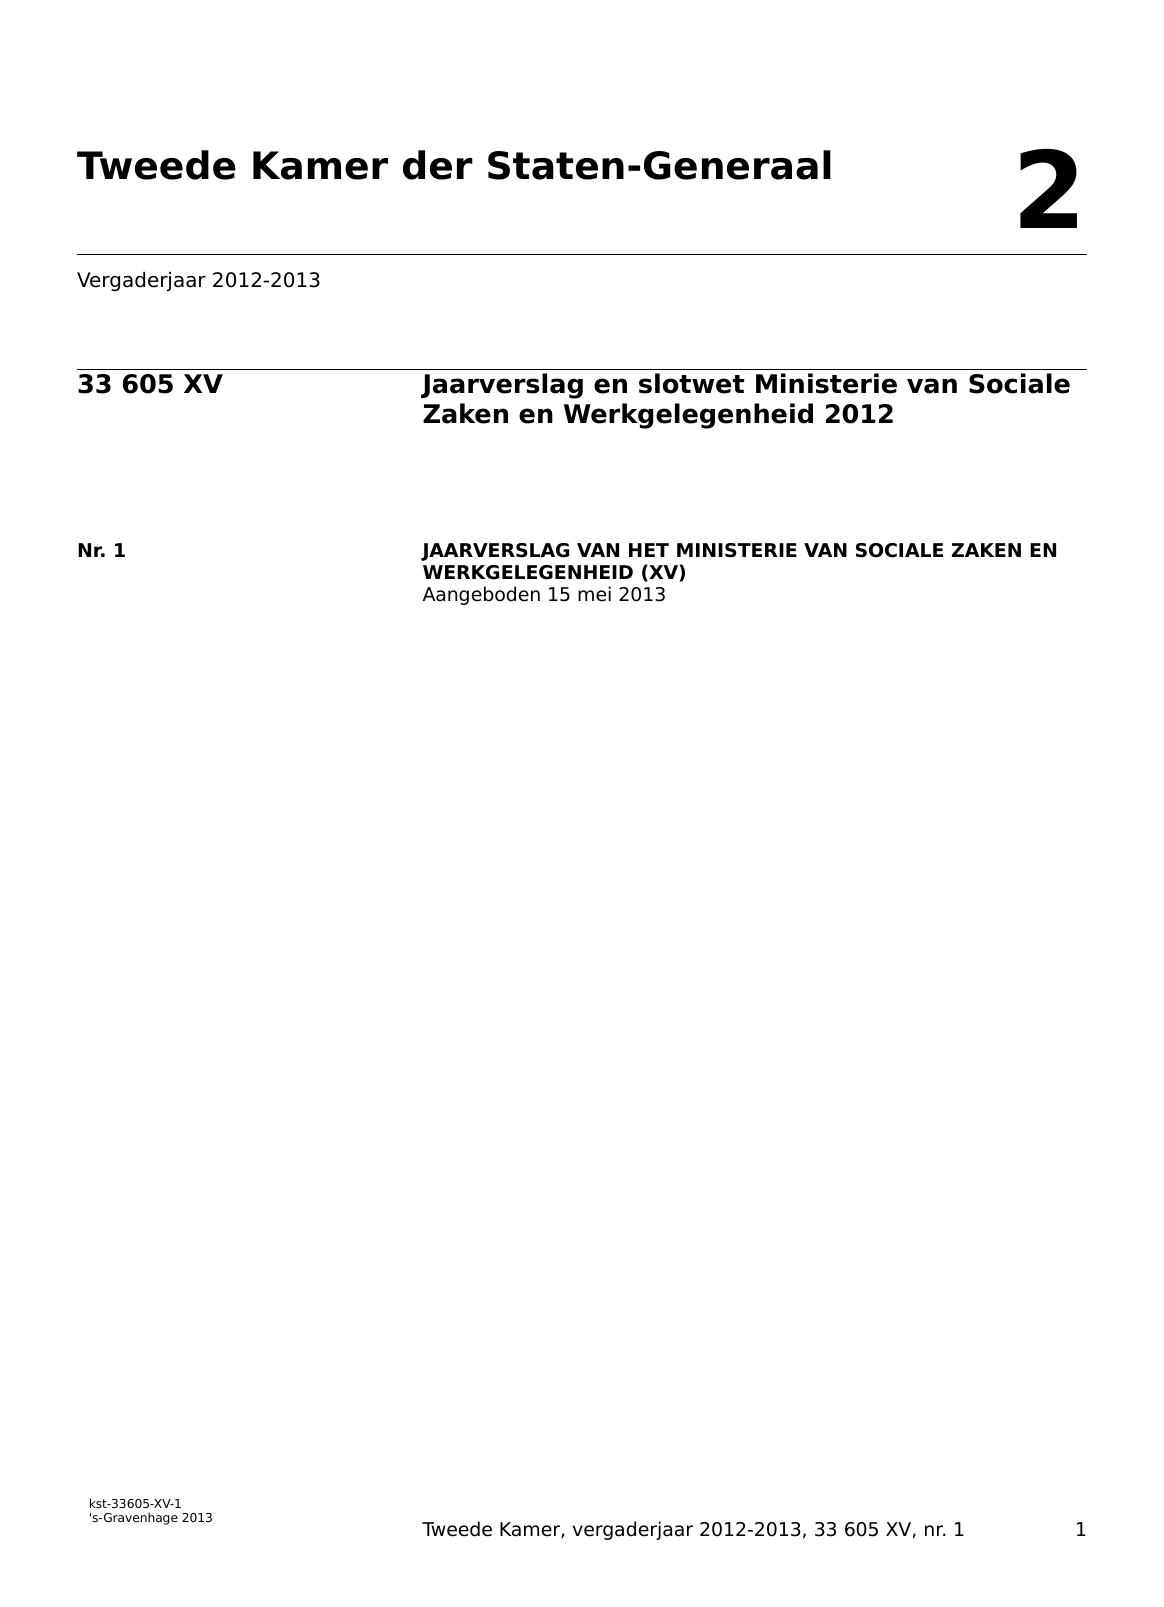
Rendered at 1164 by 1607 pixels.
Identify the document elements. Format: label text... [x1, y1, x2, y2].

table_cell Vergaderjaar 2012-2013 [77, 255, 1087, 369]
table_header Tweede Kamer der Staten-Generaal [77, 130, 886, 254]
text kst-33605-XV-1 [88, 1497, 323, 1511]
table_header 2 [886, 130, 1087, 254]
subtitle Nr. 1 JAARVERSLAG VAN HET MINISTERIE VAN SOCIALE ZAKEN EN WERKGELEGENHEID (XV) [77, 540, 1087, 584]
subtitle 33 605 XV Jaarverslag en slotwet Ministerie van Sociale Zaken en Werkgelegenheid 2012 [77, 370, 1087, 429]
text Aangeboden 15 mei 2013 [422, 584, 1087, 606]
text 's-Gravenhage 2013 [88, 1511, 323, 1525]
